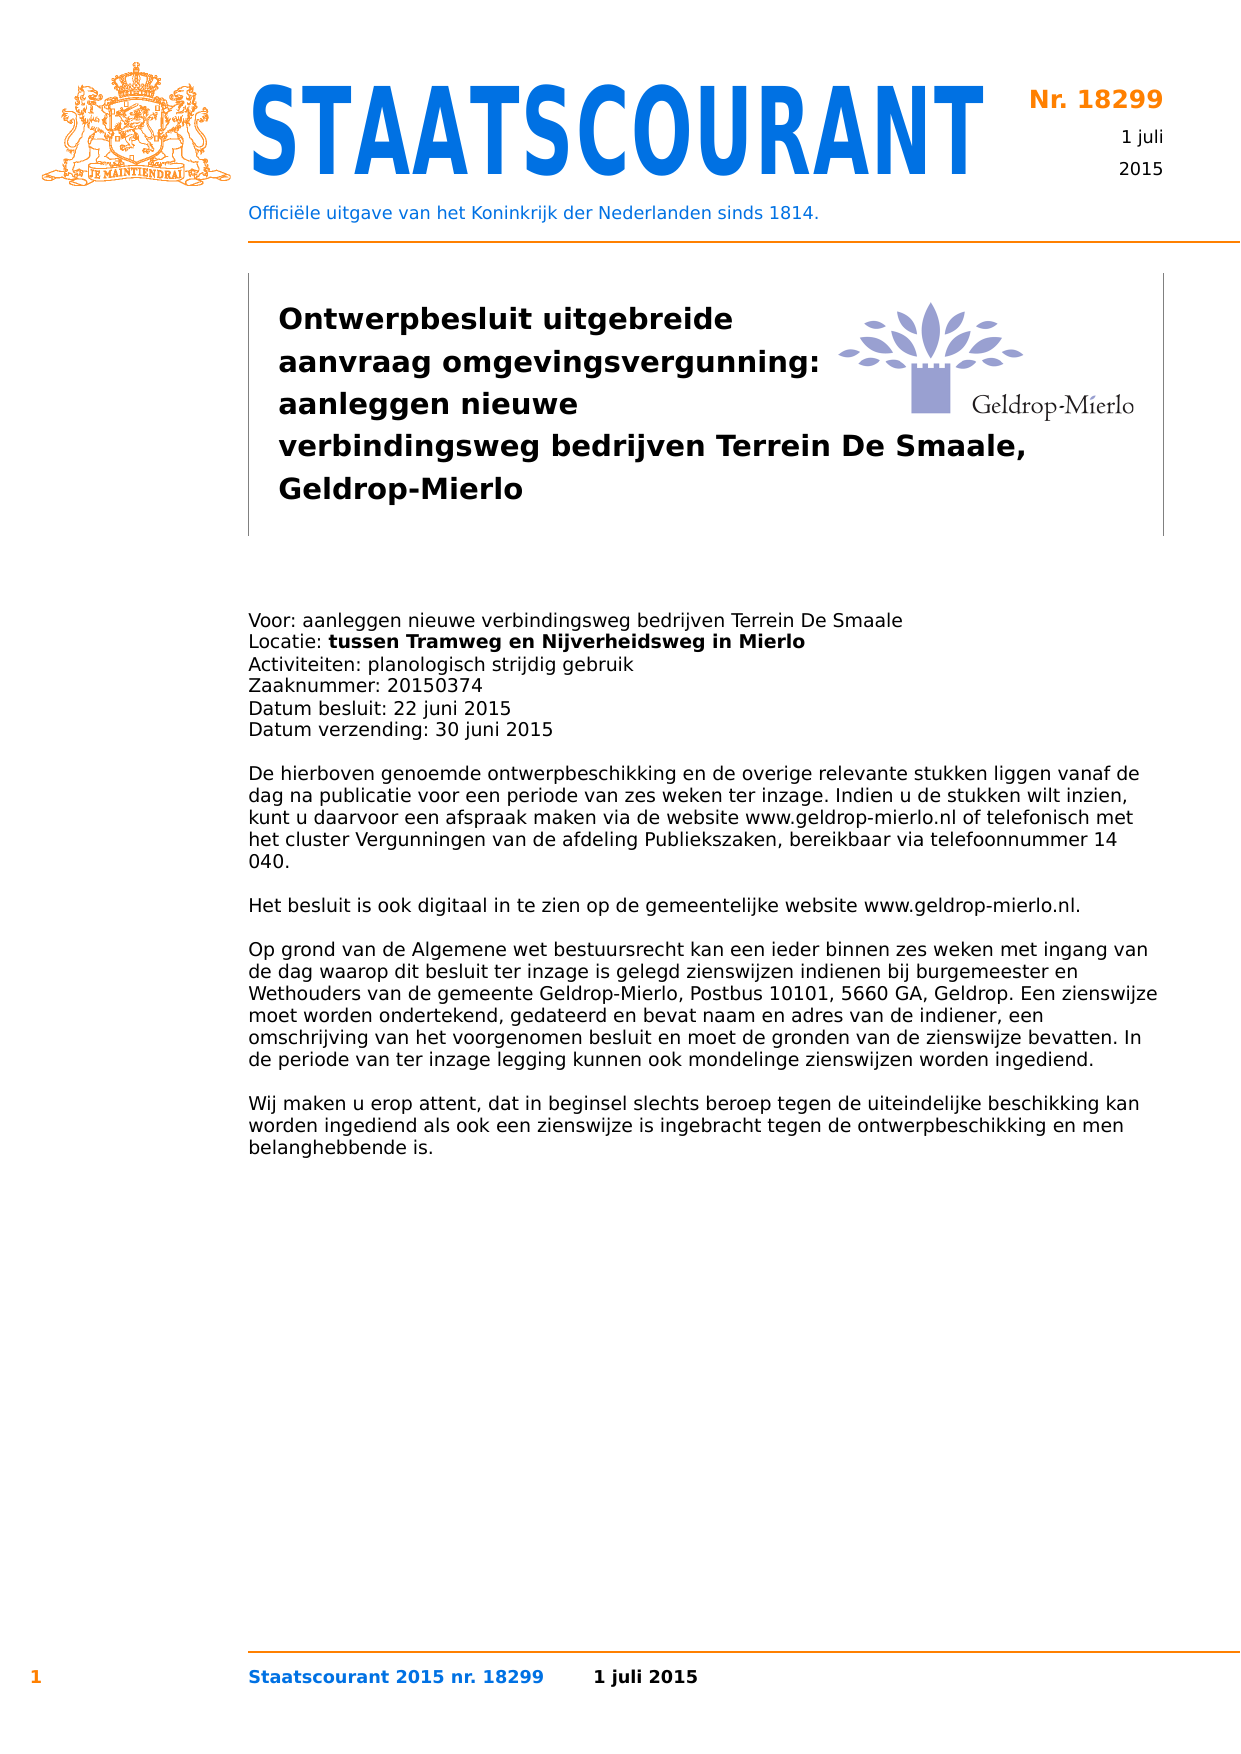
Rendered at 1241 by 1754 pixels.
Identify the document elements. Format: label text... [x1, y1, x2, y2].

text Op grond van de Algemene wet bestuursrecht kan een ieder binnen zes weken met ingang van de dag waarop dit besluit ter inzage is gelegd zienswijzen indienen bij burgemeester en Wethouders van de gemeente Geldrop-Mierlo, Postbus 10101, 5660 GA, Geldrop. Een zienswijze moet worden ondertekend, gedateerd en bevat naam en adres van de indiener, een omschrijving van het voorgenomen besluit en moet de gronden van de zienswijze bevatten. In de periode van ter inzage legging kunnen ook mondelinge zienswijzen worden ingediend. [248, 939, 1163, 1071]
text Datum besluit: 22 juni 2015 [248, 697, 1163, 719]
text Datum verzending: 30 juni 2015 [248, 719, 1163, 741]
table_header Nr. 18299 [998, 62, 1240, 121]
text De hierboven genoemde ontwerpbeschikking en de overige relevante stukken liggen vanaf de dag na publicatie voor een periode van zes weken ter inzage. Indien u de stukken wilt inzien, kunt u daarvoor een afspraak maken via de website www.geldrop-mierlo.nl of telefonisch met het cluster Vergunningen van de afdeling Publiekszaken, bereikbaar via telefoonnummer 14 040. [248, 763, 1163, 873]
text Voor: aanleggen nieuwe verbindingsweg bedrijven Terrein De Smaale [248, 609, 1163, 631]
text Wij maken u erop attent, dat in beginsel slechts beroep tegen de uiteindelijke beschikking kan worden ingediend als ook een zienswijze is ingebracht tegen de ontwerpbeschikking en men belanghebbende is. [248, 1093, 1163, 1158]
picture [838, 302, 1134, 421]
table_header STAATSCOURANT [248, 62, 998, 203]
subtitle Ontwerpbesluit uitgebreide aanvraag omgevingsvergunning: aanleggen nieuwe verbindingsweg bedrijven Terrein De Smaale, Geldrop-Mierlo [249, 273, 1163, 536]
picture [41, 62, 231, 186]
table_header [25, 62, 248, 241]
table_cell 1 juli [998, 121, 1240, 153]
table_cell Officiële uitgave van het Koninkrijk der Nederlanden sinds 1814. [248, 203, 1240, 241]
text Zaaknummer: 20150374 [248, 675, 1163, 697]
text Locatie: tussen Tramweg en Nijverheidsweg in Mierlo [248, 631, 1163, 653]
text Activiteiten: planologisch strijdig gebruik [248, 653, 1163, 675]
text Het besluit is ook digitaal in te zien op de gemeentelijke website www.geldrop-mierlo.nl. [248, 895, 1163, 917]
table_cell 2015 [998, 153, 1240, 203]
